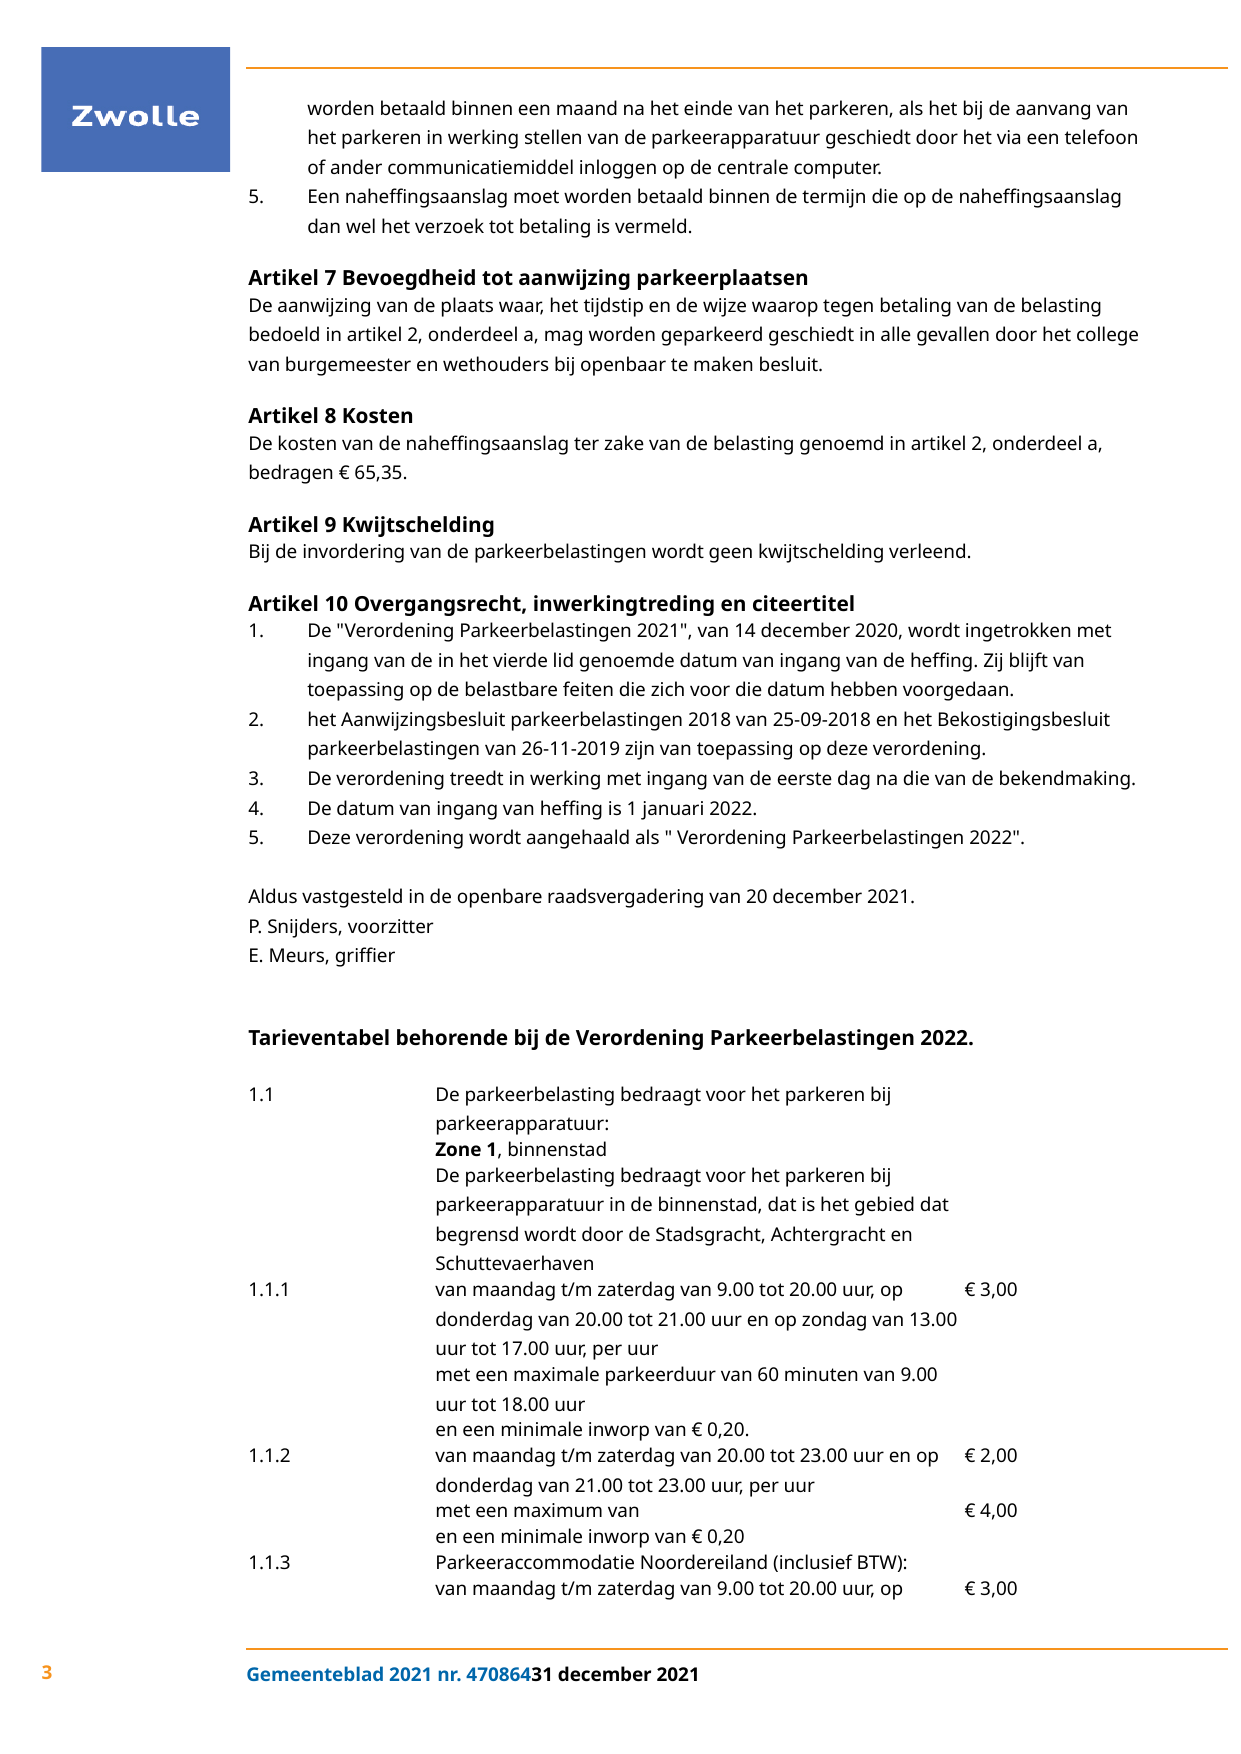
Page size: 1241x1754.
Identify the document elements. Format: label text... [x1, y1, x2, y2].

table_cell en een minimale inworp van € 0,20. [435, 1417, 964, 1442]
text Artikel 8 Kosten [248, 402, 1152, 430]
list worden betaald binnen een maand na het einde van het parkeren, als het bij de aanvang van het parkeren in werking stellen van de parkeerapparatuur geschiedt door het via een telefoon of ander communicatiemiddel inloggen op de centrale computer. [248, 95, 1152, 180]
text Artikel 7 Bevoegdheid tot aanwijzing parkeerplaatsen [248, 263, 1152, 292]
list Deze verordening wordt aangehaald als " Verordening Parkeerbelastingen 2022". [248, 824, 1152, 850]
table_cell [964, 1136, 1152, 1162]
text Bij de invordering van de parkeerbelastingen wordt geen kwijtschelding verleend. [248, 538, 1152, 564]
table_cell Zone 1, binnenstad [435, 1136, 964, 1162]
text Artikel 9 Kwijtschelding [248, 510, 1152, 538]
table_cell en een minimale inworp van € 0,20 [435, 1523, 964, 1549]
table_cell € 3,00 [964, 1276, 1152, 1361]
table_cell [248, 1136, 435, 1162]
table_cell [248, 1162, 435, 1276]
text E. Meurs, griffier [248, 943, 1152, 968]
table_cell 1.1.1 [248, 1276, 435, 1361]
table_cell van maandag t/m zaterdag van 9.00 tot 20.00 uur, op [435, 1575, 964, 1601]
list De datum van ingang van heffing is 1 januari 2022. [248, 795, 1152, 821]
table_cell [964, 1523, 1152, 1549]
table_header [964, 1081, 1152, 1136]
table_cell met een maximale parkeerduur van 60 minuten van 9.00 uur tot 18.00 uur [435, 1361, 964, 1417]
list het Aanwijzingsbesluit parkeerbelastingen 2018 van 25-09-2018 en het Bekostigingsbesluit parkeerbelastingen van 26-11-2019 zijn van toepassing op deze verordening. [248, 706, 1152, 761]
table_cell van maandag t/m zaterdag van 9.00 tot 20.00 uur, op donderdag van 20.00 tot 21.00 uur en op zondag van 13.00 uur tot 17.00 uur, per uur [435, 1276, 964, 1361]
table_cell van maandag t/m zaterdag van 20.00 tot 23.00 uur en op donderdag van 21.00 tot 23.00 uur, per uur [435, 1442, 964, 1498]
table_cell € 2,00 [964, 1442, 1152, 1498]
text P. Snijders, voorzitter [248, 913, 1152, 939]
table_cell De parkeerbelasting bedraagt voor het parkeren bij parkeerapparatuur in de binnenstad, dat is het gebied dat begrensd wordt door de Stadsgracht, Achtergracht en Schuttevaerhaven [435, 1162, 964, 1276]
table_cell € 4,00 [964, 1498, 1152, 1523]
table_header De parkeerbelasting bedraagt voor het parkeren bij parkeerapparatuur: [435, 1081, 964, 1136]
list Een naheffingsaanslag moet worden betaald binnen de termijn die op de naheffingsaanslag dan wel het verzoek tot betaling is vermeld. [248, 183, 1152, 239]
text De kosten van de naheffingsaanslag ter zake van de belasting genoemd in artikel 2, onderdeel a, bedragen € 65,35. [248, 430, 1152, 485]
text Aldus vastgesteld in de openbare raadsvergadering van 20 december 2021. [248, 883, 1152, 909]
table_cell [248, 1498, 435, 1523]
table_cell [248, 1523, 435, 1549]
table_cell [248, 1361, 435, 1417]
table_cell [964, 1162, 1152, 1276]
table_cell 1.1.2 [248, 1442, 435, 1498]
table_cell [248, 1575, 435, 1601]
table_cell Parkeeraccommodatie Noordereiland (inclusief BTW): [435, 1549, 964, 1575]
table_cell [964, 1361, 1152, 1417]
table_cell [964, 1549, 1152, 1575]
table_cell € 3,00 [964, 1575, 1152, 1601]
table_cell met een maximum van [435, 1498, 964, 1523]
text De aanwijzing van de plaats waar, het tijdstip en de wijze waarop tegen betaling van de belasting bedoeld in artikel 2, onderdeel a, mag worden geparkeerd geschiedt in alle gevallen door het college van burgemeester en wethouders bij openbaar te maken besluit. [248, 292, 1152, 377]
text Artikel 10 Overgangsrecht, inwerkingtreding en citeertitel [248, 589, 1152, 617]
text Tarieventabel behorende bij de Verordening Parkeerbelastingen 2022. [248, 1023, 1152, 1051]
list De "Verordening Parkeerbelastingen 2021", van 14 december 2020, wordt ingetrokken met ingang van de in het vierde lid genoemde datum van ingang van de heffing. Zij blijft van toepassing op de belastbare feiten die zich voor die datum hebben voorgedaan. [248, 617, 1152, 702]
picture [41, 47, 231, 172]
table_cell [964, 1417, 1152, 1442]
list De verordening treedt in werking met ingang van de eerste dag na die van de bekendmaking. [248, 765, 1152, 791]
table_cell 1.1.3 [248, 1549, 435, 1575]
table_cell [248, 1417, 435, 1442]
table_header 1.1 [248, 1081, 435, 1136]
